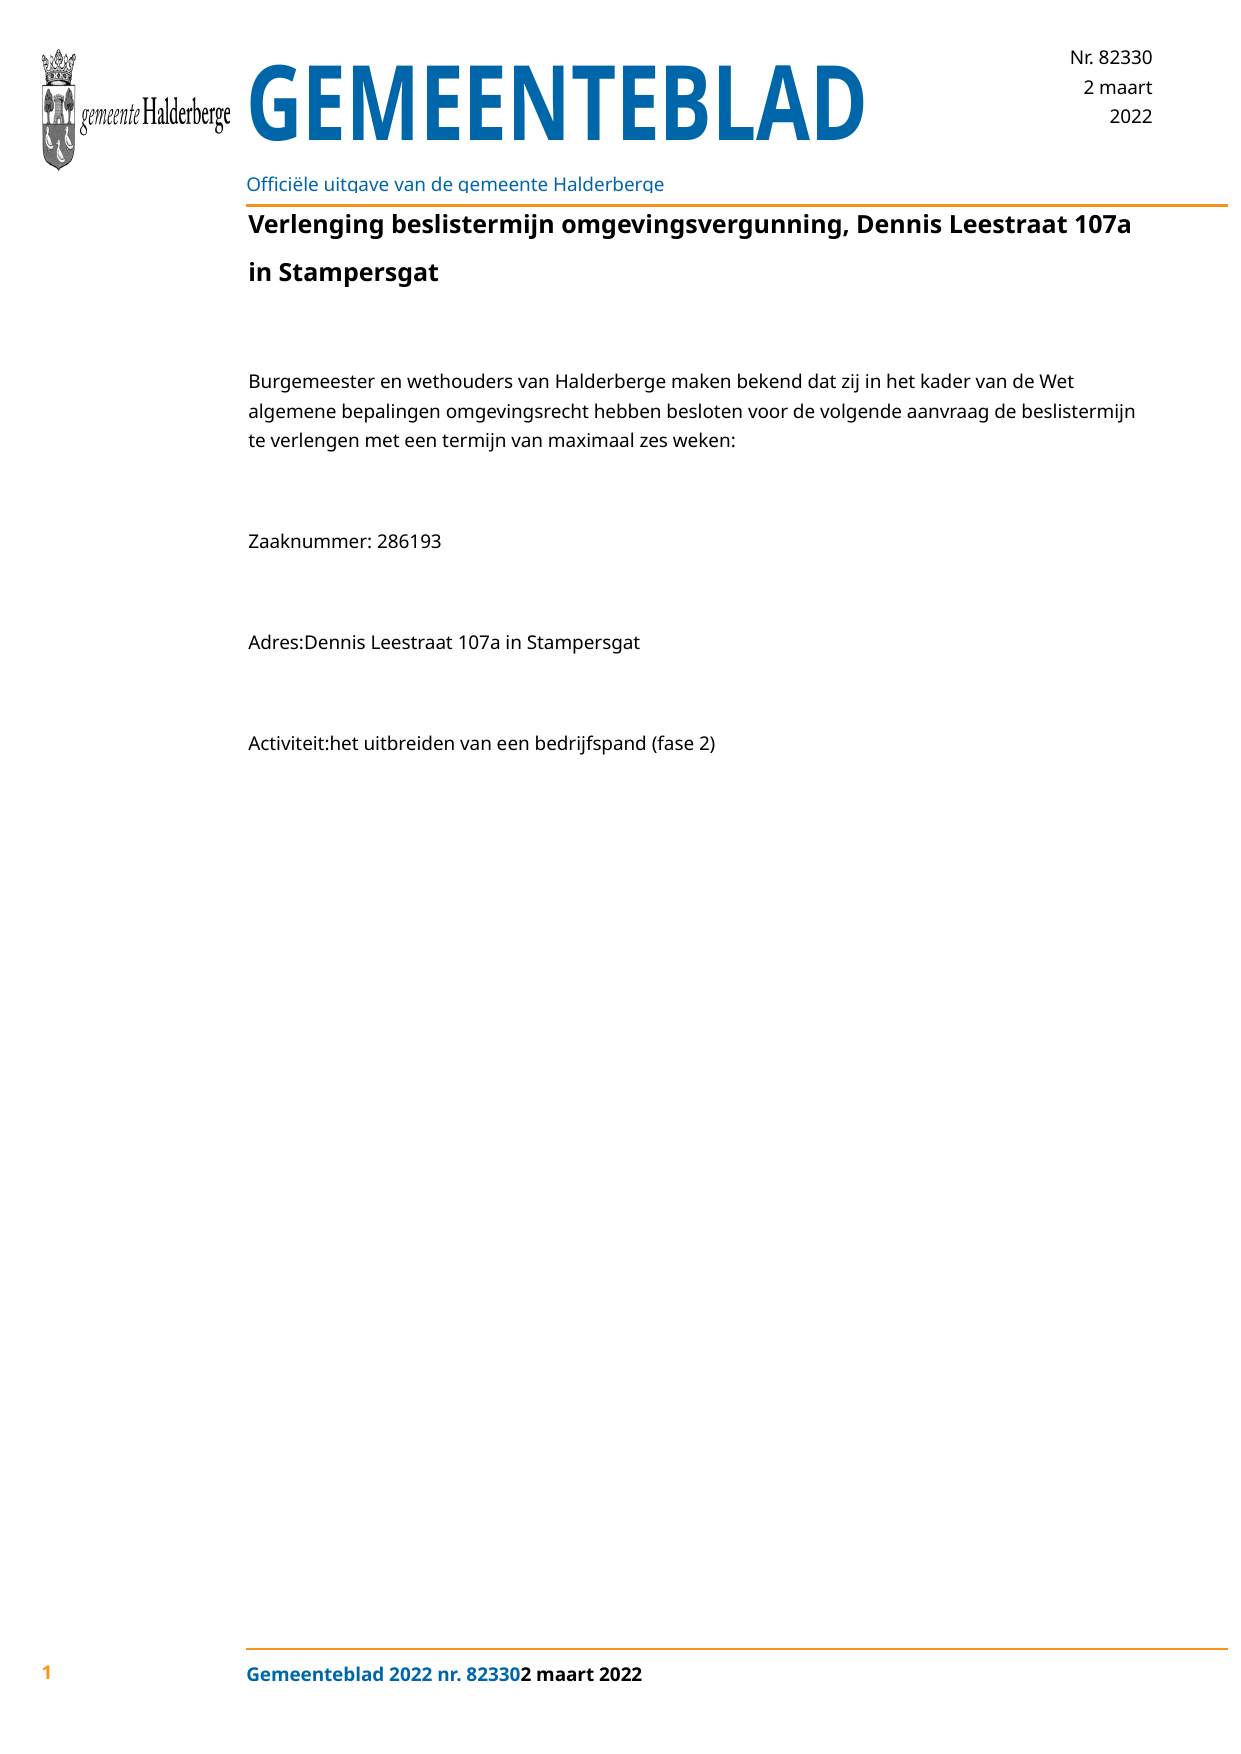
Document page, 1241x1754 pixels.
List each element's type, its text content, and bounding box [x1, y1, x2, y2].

text Adres:Dennis Leestraat 107a in Stampersgat [248, 629, 1152, 655]
text Zaaknummer: 286193 [248, 528, 1152, 554]
text Burgemeester en wethouders van Halderberge maken bekend dat zij in het kader van de Wet algemene bepalingen omgevingsrecht hebben besloten voor de volgende aanvraag de beslistermijn te verlengen met een termijn van maximaal zes weken: [248, 368, 1152, 453]
text Activiteit:het uitbreiden van een bedrijfspand (fase 2) [248, 730, 1152, 756]
text Verlenging beslistermijn omgevingsvergunning, Dennis Leestraat 107a in Stampersgat [248, 207, 1152, 288]
picture [41, 47, 231, 172]
